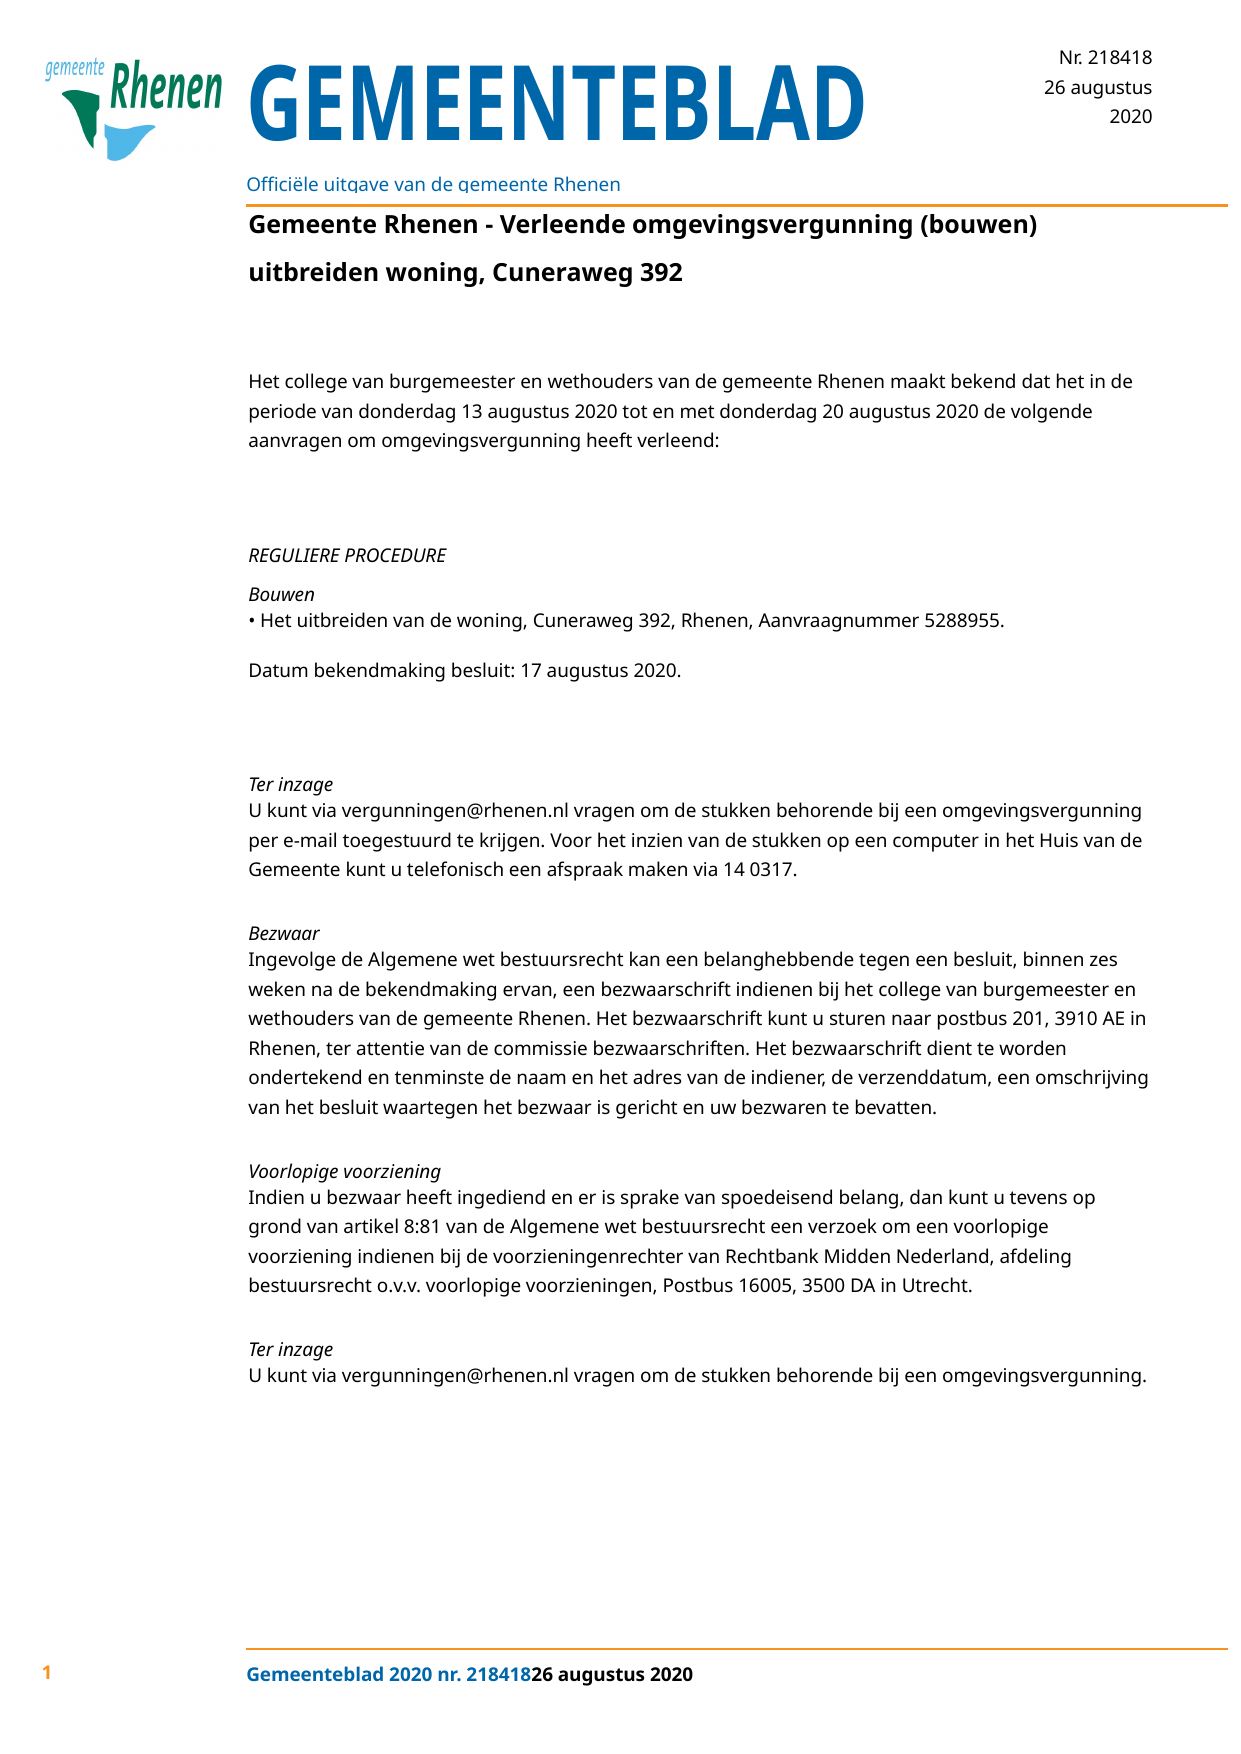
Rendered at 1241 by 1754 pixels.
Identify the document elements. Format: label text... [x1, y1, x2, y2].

text Bezwaar [248, 921, 1152, 946]
text Ingevolge de Algemene wet bestuursrecht kan een belanghebbende tegen een besluit, binnen zes weken na de bekendmaking ervan, een bezwaarschrift indienen bij het college van burgemeester en wethouders van de gemeente Rhenen. Het bezwaarschrift kunt u sturen naar postbus 201, 3910 AE in Rhenen, ter attentie van de commissie bezwaarschriften. Het bezwaarschrift dient te worden ondertekend en tenminste de naam en het adres van de indiener, de verzenddatum, een omschrijving van het besluit waartegen het bezwaar is gericht en uw bezwaren te bevatten. [248, 946, 1152, 1120]
text REGULIERE PROCEDURE [248, 542, 1152, 568]
text • Het uitbreiden van de woning, Cuneraweg 392, Rhenen, Aanvraagnummer 5288955. [248, 607, 1152, 633]
text Het college van burgemeester en wethouders van de gemeente Rhenen maakt bekend dat het in de periode van donderdag 13 augustus 2020 tot en met donderdag 20 augustus 2020 de volgende aanvragen om omgevingsvergunning heeft verleend: [248, 368, 1152, 453]
text U kunt via vergunningen@rhenen.nl vragen om de stukken behorende bij een omgevingsvergunning per e-mail toegestuurd te krijgen. Voor het inzien van de stukken op een computer in het Huis van de Gemeente kunt u telefonisch een afspraak maken via 14 0317. [248, 797, 1152, 882]
text Voorlopige voorziening [248, 1158, 1152, 1184]
text Gemeente Rhenen - Verleende omgevingsvergunning (bouwen) uitbreiden woning, Cuneraweg 392 [248, 207, 1152, 288]
text Ter inzage [248, 772, 1152, 797]
text U kunt via vergunningen@rhenen.nl vragen om de stukken behorende bij een omgevingsvergunning. [248, 1362, 1152, 1388]
text Datum bekendmaking besluit: 17 augustus 2020. [248, 657, 1152, 683]
text Ter inzage [248, 1337, 1152, 1362]
text Bouwen [248, 581, 1152, 607]
text Indien u bezwaar heeft ingediend en er is sprake van spoedeisend belang, dan kunt u tevens op grond van artikel 8:81 van de Algemene wet bestuursrecht een verzoek om een voorlopige voorziening indienen bij de voorzieningenrechter van Rechtbank Midden Nederland, afdeling bestuursrecht o.v.v. voorlopige voorzieningen, Postbus 16005, 3500 DA in Utrecht. [248, 1184, 1152, 1298]
picture [41, 47, 231, 172]
